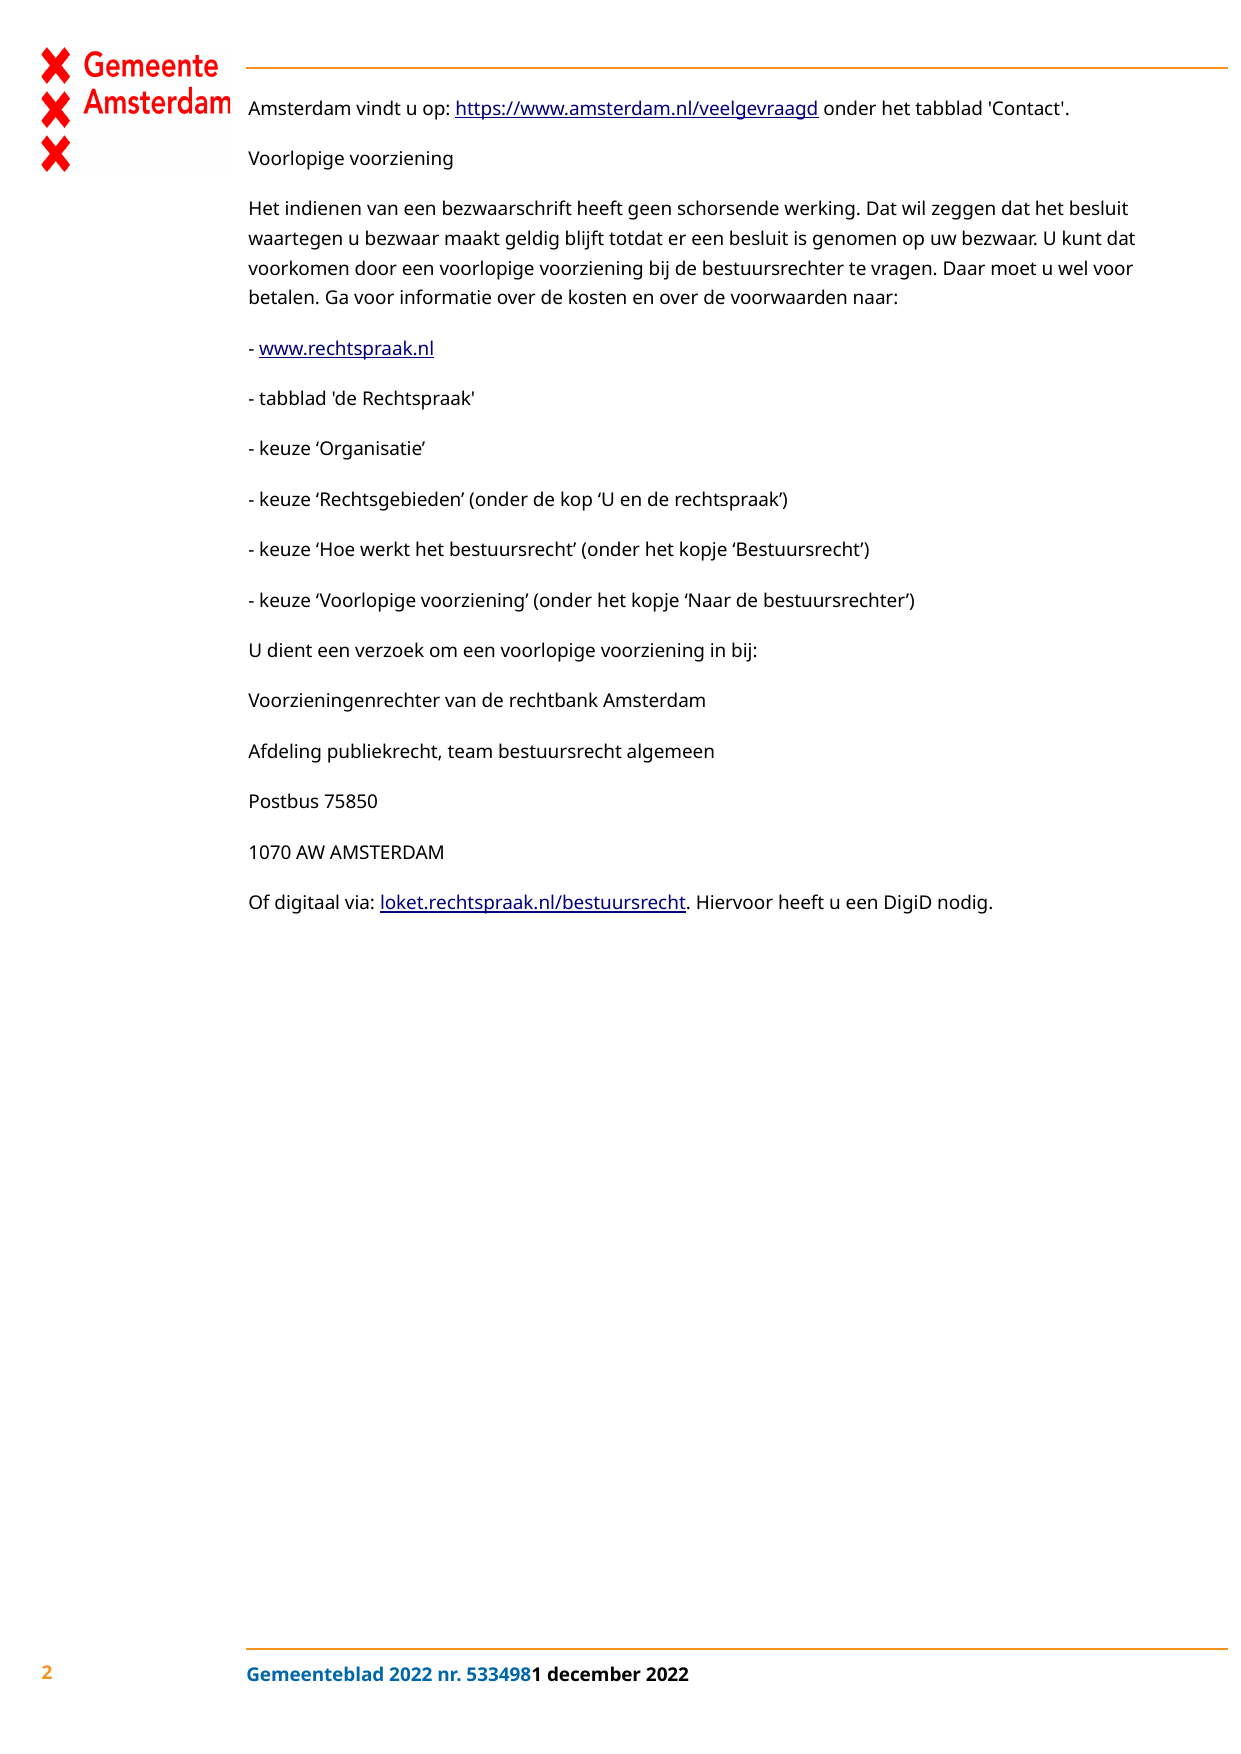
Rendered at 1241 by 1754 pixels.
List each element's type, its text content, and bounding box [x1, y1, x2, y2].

text Postbus 75850 [248, 788, 1152, 814]
picture [41, 47, 231, 172]
text U dient een verzoek om een voorlopige voorziening in bij: [248, 637, 1152, 663]
text Het indienen van een bezwaarschrift heeft geen schorsende werking. Dat wil zeggen dat het besluit waartegen u bezwaar maakt geldig blijft totdat er een besluit is genomen op uw bezwaar. U kunt dat voorkomen door een voorlopige voorziening bij de bestuursrechter te vragen. Daar moet u wel voor betalen. Ga voor informatie over de kosten en over de voorwaarden naar: [248, 196, 1152, 310]
text - keuze ‘Hoe werkt het bestuursrecht’ (onder het kopje ‘Bestuursrecht’) [248, 536, 1152, 562]
text Voorzieningenrechter van de rechtbank Amsterdam [248, 688, 1152, 713]
text Voorlopige voorziening [248, 145, 1152, 171]
text - keuze ‘Organisatie’ [248, 436, 1152, 461]
text - www.rechtspraak.nl [248, 335, 1152, 361]
text - tabblad 'de Rechtspraak' [248, 385, 1152, 411]
text - keuze ‘Rechtsgebieden’ (onder de kop ‘U en de rechtspraak’) [248, 486, 1152, 512]
text 1070 AW AMSTERDAM [248, 839, 1152, 865]
text Amsterdam vindt u op: https://www.amsterdam.nl/veelgevraagd onder het tabblad 'Contact'. [248, 95, 1152, 121]
text Of digitaal via: loket.rechtspraak.nl/bestuursrecht. Hiervoor heeft u een DigiD nodig. [248, 889, 1152, 915]
text - keuze ‘Voorlopige voorziening’ (onder het kopje ‘Naar de bestuursrechter’) [248, 587, 1152, 613]
text Afdeling publiekrecht, team bestuursrecht algemeen [248, 738, 1152, 764]
